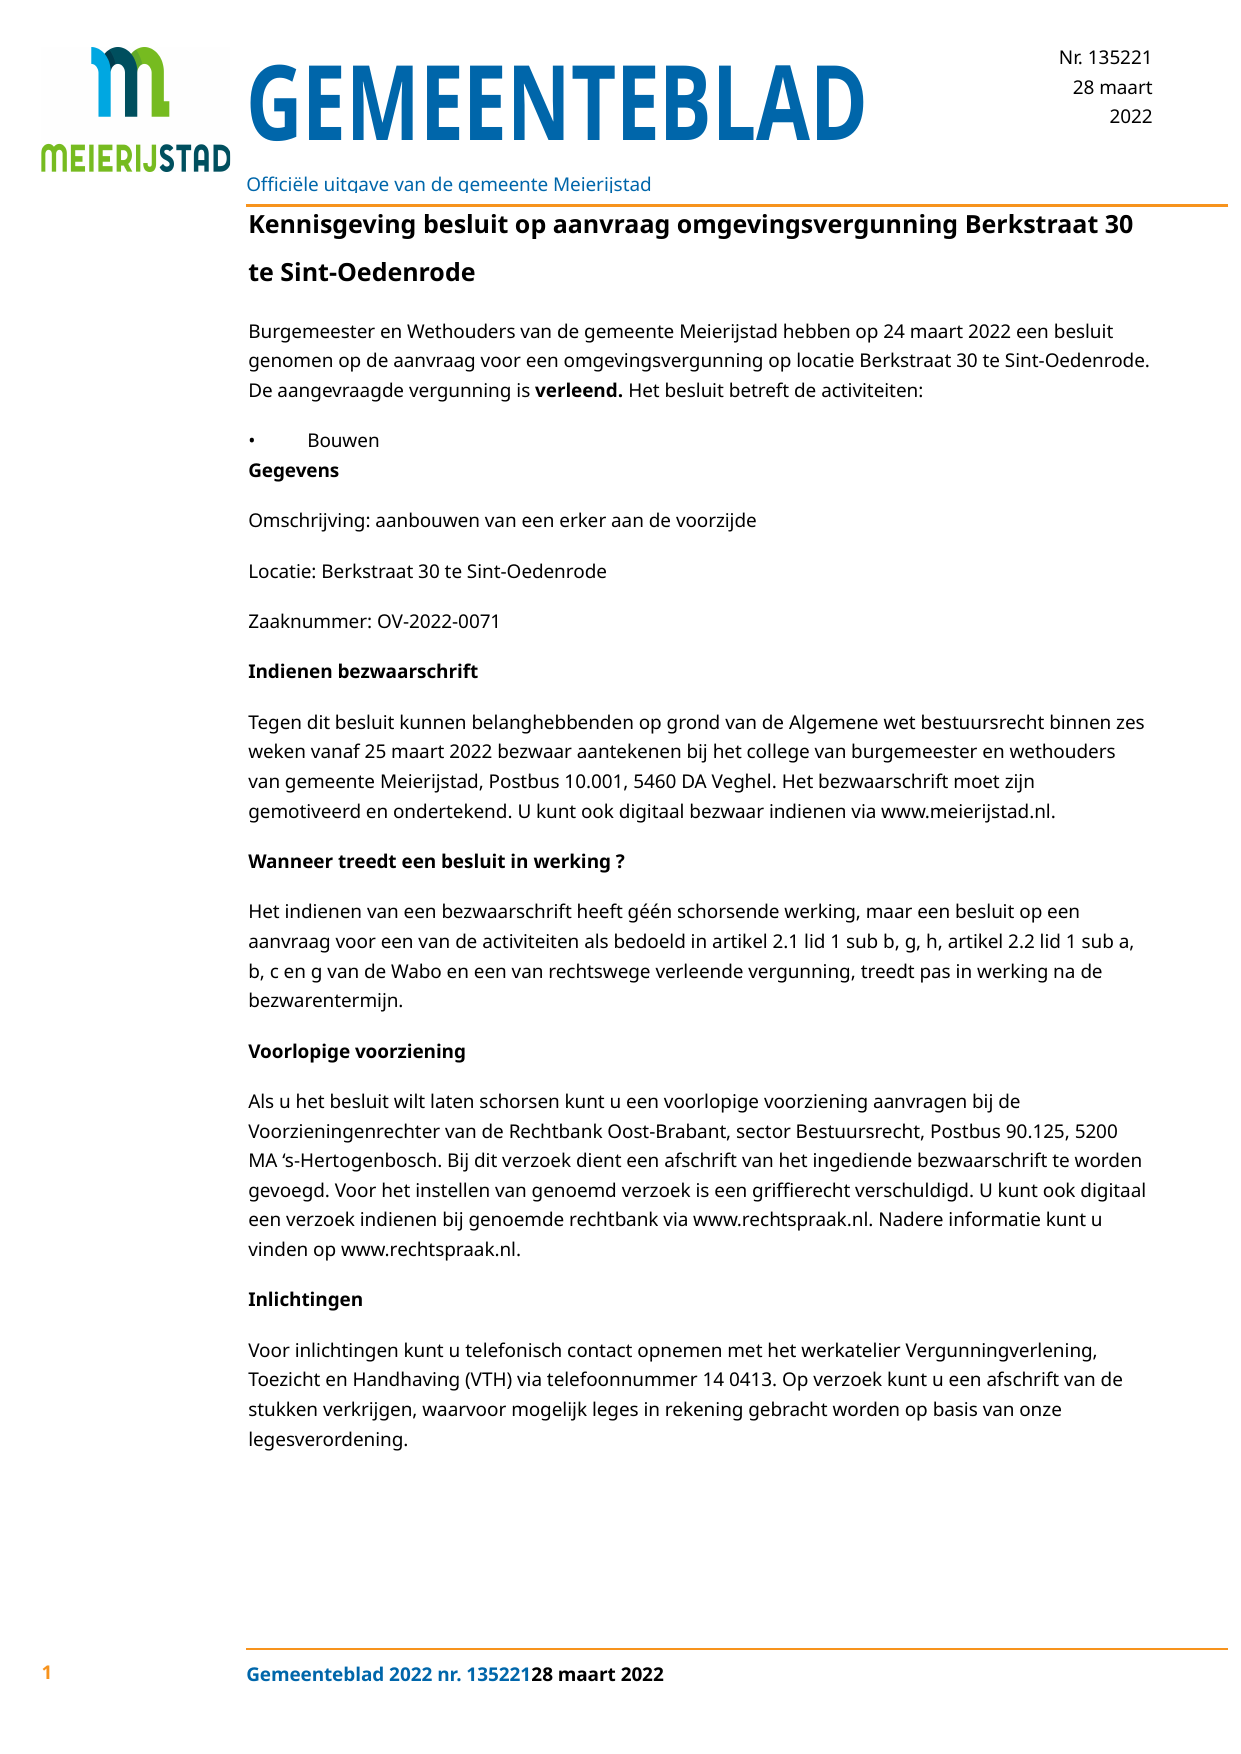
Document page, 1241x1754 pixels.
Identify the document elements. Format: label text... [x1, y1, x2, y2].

text Kennisgeving besluit op aanvraag omgevingsvergunning Berkstraat 30 te Sint-Oedenrode [248, 207, 1152, 288]
text Gegevens [248, 457, 1152, 483]
text Inlichtingen [248, 1287, 1152, 1312]
text Zaaknummer: OV-2022-0071 [248, 608, 1152, 634]
text Indienen bezwaarschrift [248, 659, 1152, 684]
picture [41, 47, 231, 172]
text Het indienen van een bezwaarschrift heeft géén schorsende werking, maar een besluit op een aanvraag voor een van de activiteiten als bedoeld in artikel 2.1 lid 1 sub b, g, h, artikel 2.2 lid 1 sub a, b, c en g van de Wabo en een van rechtswege verleende vergunning, treedt pas in werking na de bezwarentermijn. [248, 899, 1152, 1013]
text Als u het besluit wilt laten schorsen kunt u een voorlopige voorziening aanvragen bij de Voorzieningenrechter van de Rechtbank Oost-Brabant, sector Bestuursrecht, Postbus 90.125, 5200 MA ‘s-Hertogenbosch. Bij dit verzoek dient een afschrift van het ingediende bezwaarschrift te worden gevoegd. Voor het instellen van genoemd verzoek is een griffierecht verschuldigd. U kunt ook digitaal een verzoek indienen bij genoemde rechtbank via www.rechtspraak.nl. Nadere informatie kunt u vinden op www.rechtspraak.nl. [248, 1088, 1152, 1262]
text Burgemeester en Wethouders van de gemeente Meierijstad hebben op 24 maart 2022 een besluit genomen op de aanvraag voor een omgevingsvergunning op locatie Berkstraat 30 te Sint-Oedenrode. De aangevraagde vergunning is verleend. Het besluit betreft de activiteiten: [248, 318, 1152, 403]
text Voorlopige voorziening [248, 1038, 1152, 1064]
text Tegen dit besluit kunnen belanghebbenden op grond van de Algemene wet bestuursrecht binnen zes weken vanaf 25 maart 2022 bezwaar aantekenen bij het college van burgemeester en wethouders van gemeente Meierijstad, Postbus 10.001, 5460 DA Veghel. Het bezwaarschrift moet zijn gemotiveerd en ondertekend. U kunt ook digitaal bezwaar indienen via www.meierijstad.nl. [248, 709, 1152, 824]
text Omschrijving: aanbouwen van een erker aan de voorzijde [248, 507, 1152, 533]
text Voor inlichtingen kunt u telefonisch contact opnemen met het werkatelier Vergunningverlening, Toezicht en Handhaving (VTH) via telefoonnummer 14 0413. Op verzoek kunt u een afschrift van de stukken verkrijgen, waarvoor mogelijk leges in rekening gebracht worden op basis van onze legesverordening. [248, 1337, 1152, 1452]
text Locatie: Berkstraat 30 te Sint-Oedenrode [248, 558, 1152, 584]
text Wanneer treedt een besluit in werking ? [248, 848, 1152, 874]
list Bouwen [248, 427, 1152, 453]
